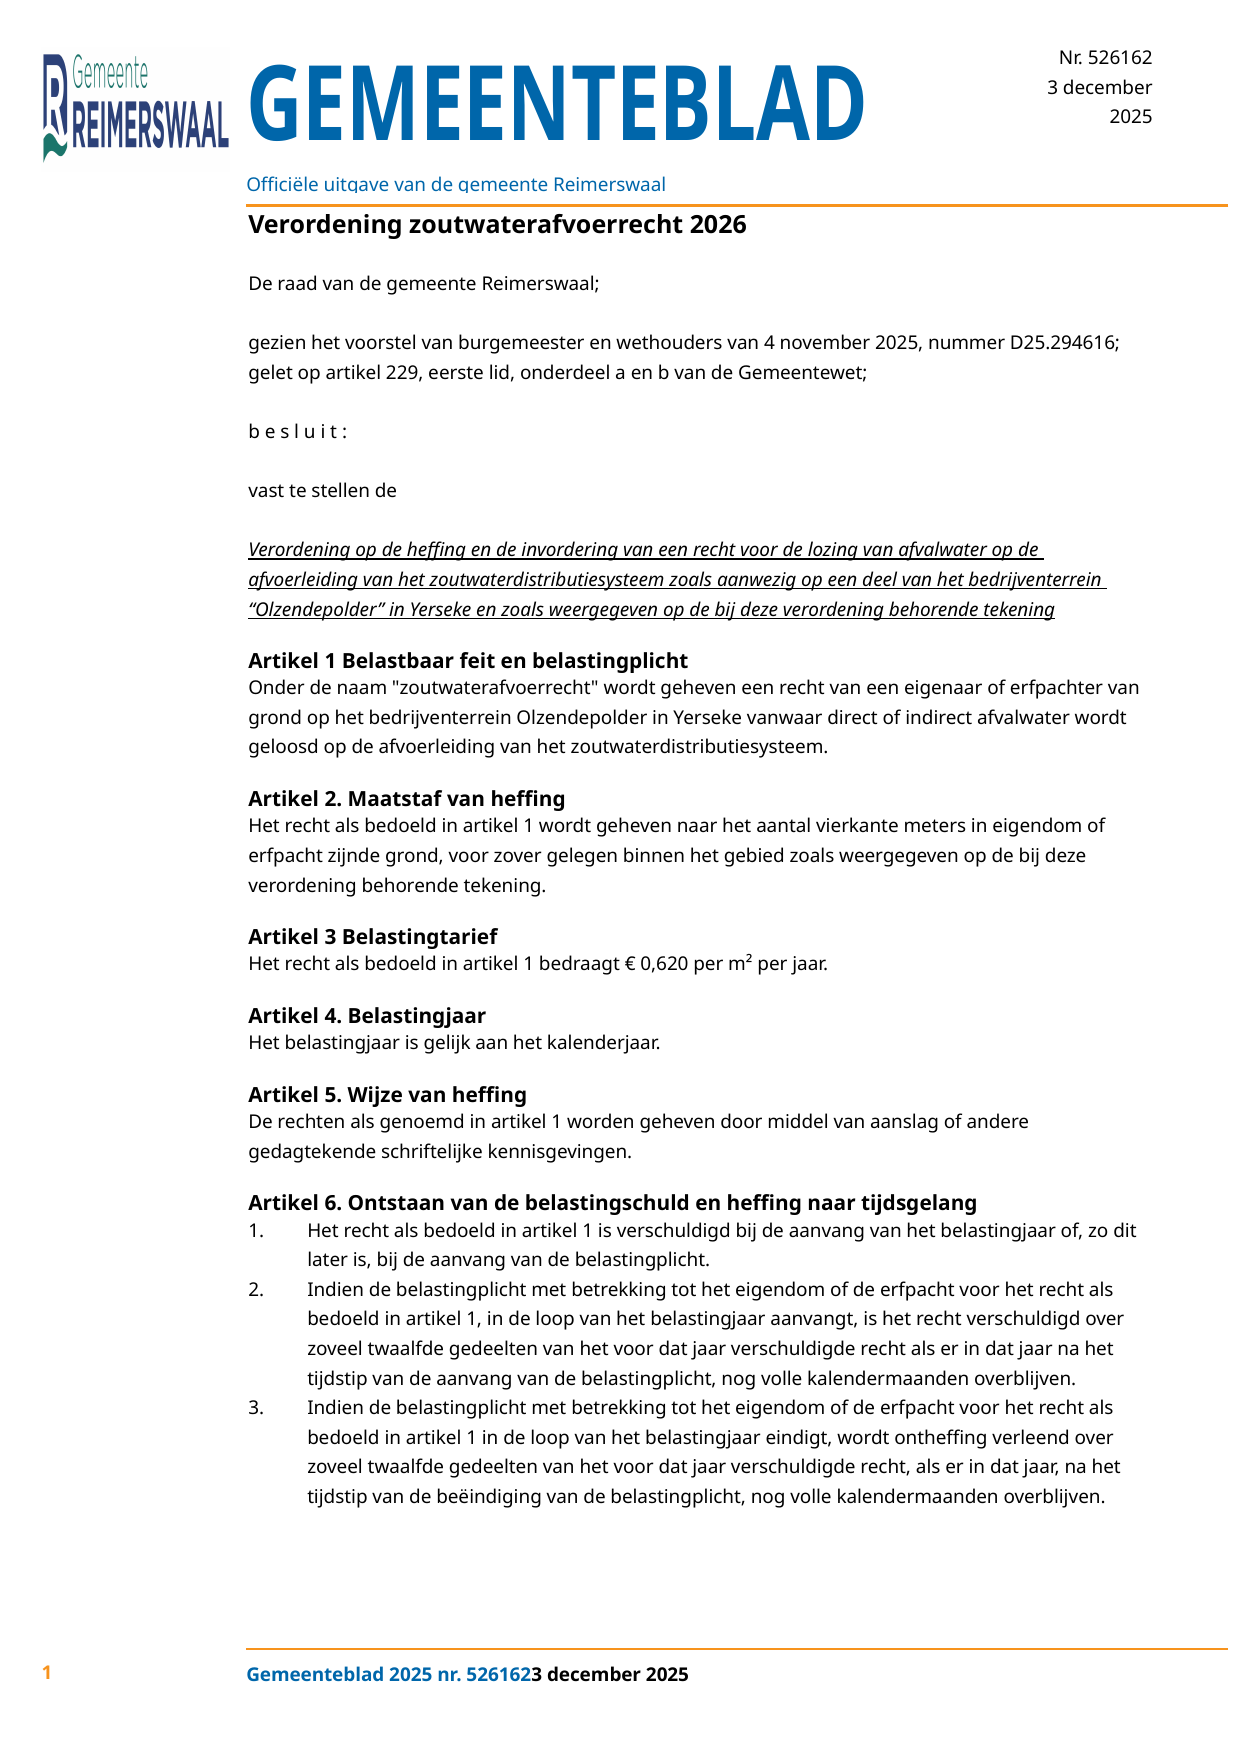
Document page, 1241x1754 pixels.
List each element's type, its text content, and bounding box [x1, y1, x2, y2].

picture [41, 47, 231, 172]
text Artikel 3 Belastingtarief [248, 922, 1152, 951]
list Het recht als bedoeld in artikel 1 is verschuldigd bij de aanvang van het belastingjaar of, zo dit later is, bij de aanvang van de belastingplicht. [248, 1217, 1152, 1272]
text gezien het voorstel van burgemeester en wethouders van 4 november 2025, nummer D25.294616; gelet op artikel 229, eerste lid, onderdeel a en b van de Gemeentewet; [248, 329, 1152, 385]
list Indien de belastingplicht met betrekking tot het eigendom of de erfpacht voor het recht als bedoeld in artikel 1, in de loop van het belastingjaar aanvangt, is het recht verschuldigd over zoveel twaalfde gedeelten van het voor dat jaar verschuldigde recht als er in dat jaar na het tijdstip van de aanvang van de belastingplicht, nog volle kalendermaanden overblijven. [248, 1276, 1152, 1390]
text De raad van de gemeente Reimerswaal; [248, 270, 1152, 296]
text Het recht als bedoeld in artikel 1 wordt geheven naar het aantal vierkante meters in eigendom of erfpacht zijnde grond, voor zover gelegen binnen het gebied zoals weergegeven op de bij deze verordening behorende tekening. [248, 813, 1152, 897]
text Het belastingjaar is gelijk aan het kalenderjaar. [248, 1029, 1152, 1055]
text Verordening zoutwaterafvoerrecht 2026 [248, 207, 1152, 241]
text Verordening op de heffing en de invordering van een recht voor de lozing van afvalwater op de afvoerleiding van het zoutwaterdistributiesysteem zoals aanwezig op een deel van het bedrijventerrein “Olzendepolder” in Yerseke en zoals weergegeven op de bij deze verordening behorende tekening [248, 537, 1152, 621]
text Onder de naam "zoutwaterafvoerrecht" wordt geheven een recht van een eigenaar of erfpachter van grond op het bedrijventerrein Olzendepolder in Yerseke vanwaar direct of indirect afvalwater wordt geloosd op de afvoerleiding van het zoutwaterdistributiesysteem. [248, 674, 1152, 759]
text b e s l u i t : [248, 418, 1152, 444]
text Artikel 4. Belastingjaar [248, 1001, 1152, 1029]
text vast te stellen de [248, 477, 1152, 503]
text Artikel 2. Maatstaf van heffing [248, 784, 1152, 813]
text Artikel 1 Belastbaar feit en belastingplicht [248, 646, 1152, 674]
list Indien de belastingplicht met betrekking tot het eigendom of de erfpacht voor het recht als bedoeld in artikel 1 in de loop van het belastingjaar eindigt, wordt ontheffing verleend over zoveel twaalfde gedeelten van het voor dat jaar verschuldigde recht, als er in dat jaar, na het tijdstip van de beëindiging van de belastingplicht, nog volle kalendermaanden overblijven. [248, 1394, 1152, 1509]
text Het recht als bedoeld in artikel 1 bedraagt € 0,620 per m² per jaar. [248, 951, 1152, 976]
text Artikel 5. Wijze van heffing [248, 1080, 1152, 1108]
text Artikel 6. Ontstaan van de belastingschuld en heffing naar tijdsgelang [248, 1188, 1152, 1217]
text De rechten als genoemd in artikel 1 worden geheven door middel van aanslag of andere gedagtekende schriftelijke kennisgevingen. [248, 1108, 1152, 1164]
